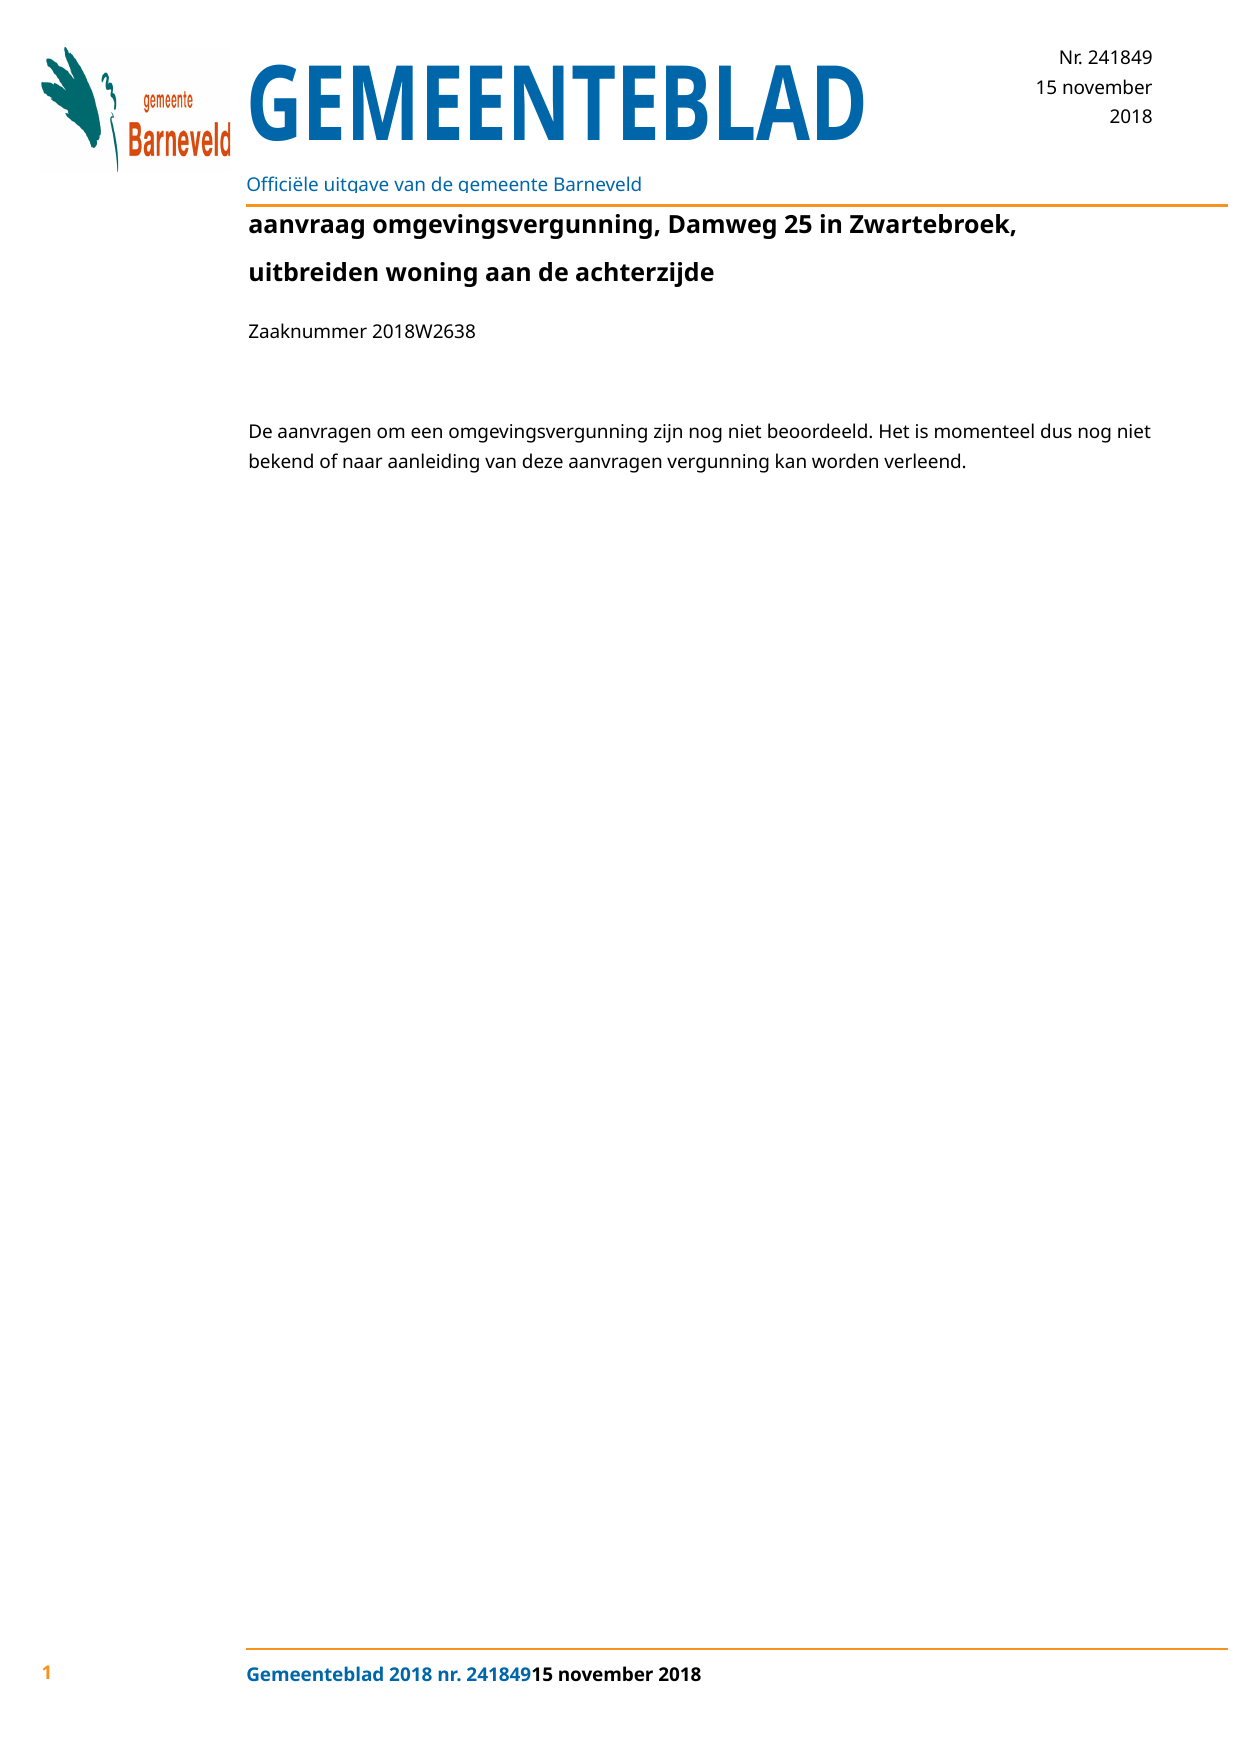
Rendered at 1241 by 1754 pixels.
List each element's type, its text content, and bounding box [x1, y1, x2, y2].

text aanvraag omgevingsvergunning, Damweg 25 in Zwartebroek, uitbreiden woning aan de achterzijde [248, 207, 1152, 288]
picture [41, 47, 231, 172]
text De aanvragen om een omgevingsvergunning zijn nog niet beoordeeld. Het is momenteel dus nog niet bekend of naar aanleiding van deze aanvragen vergunning kan worden verleend. [248, 419, 1152, 474]
text Zaaknummer 2018W2638 [248, 318, 1152, 344]
